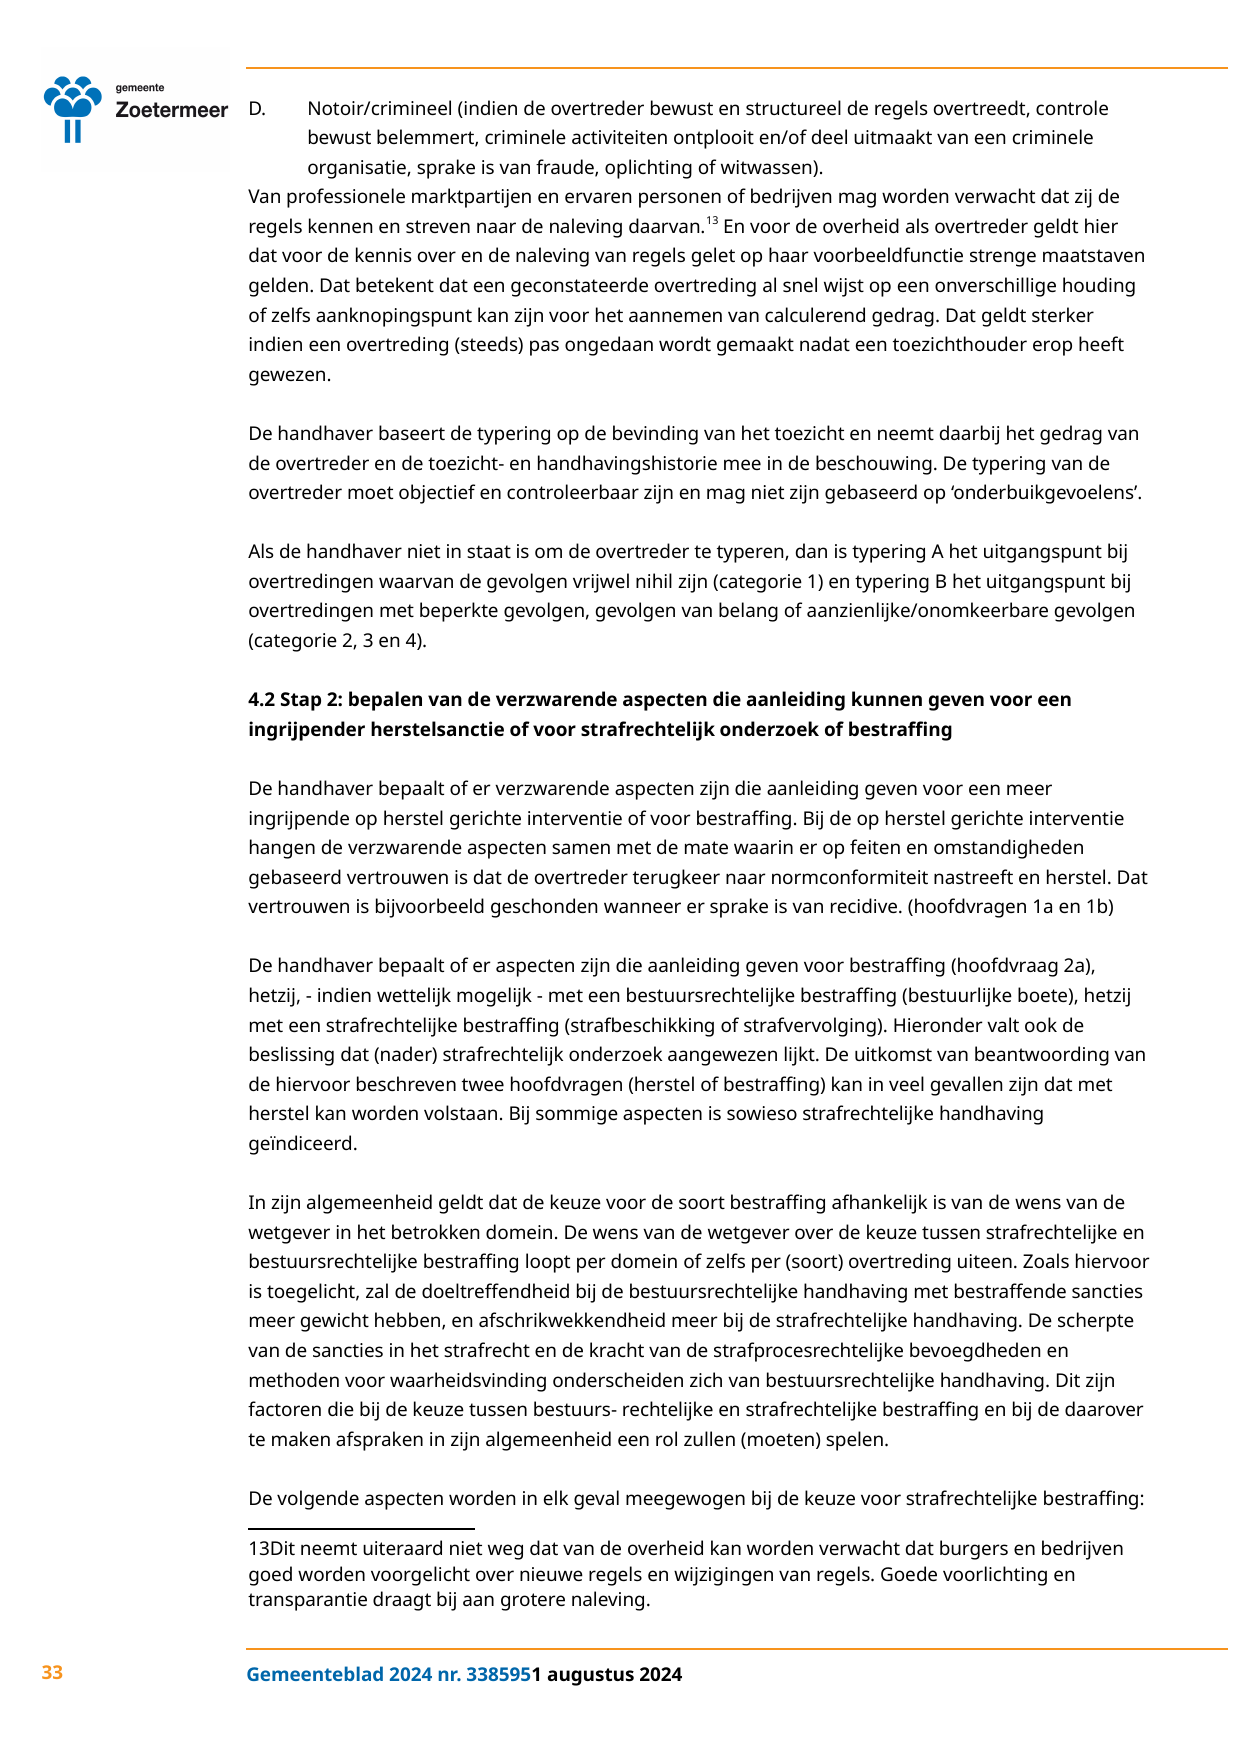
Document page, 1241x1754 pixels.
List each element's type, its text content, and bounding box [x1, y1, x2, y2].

text De handhaver bepaalt of er aspecten zijn die aanleiding geven voor bestraffing (hoofdvraag 2a), hetzij, - indien wettelijk mogelijk - met een bestuursrechtelijke bestraffing (bestuurlijke boete), hetzij met een strafrechtelijke bestraffing (strafbeschikking of strafvervolging). Hieronder valt ook de beslissing dat (nader) strafrechtelijk onderzoek aangewezen lijkt. De uitkomst van beantwoording van de hiervoor beschreven twee hoofdvragen (herstel of bestraffing) kan in veel gevallen zijn dat met herstel kan worden volstaan. Bij sommige aspecten is sowieso strafrechtelijke handhaving geïndiceerd. [248, 953, 1152, 1156]
text De volgende aspecten worden in elk geval meegewogen bij de keuze voor strafrechtelijke bestraffing: [248, 1485, 1152, 1511]
text Van professionele marktpartijen en ervaren personen of bedrijven mag worden verwacht dat zij de regels kennen en streven naar de naleving daarvan. En voor de overheid als overtreder geldt hier dat voor de kennis over en de naleving van regels gelet op haar voorbeeldfunctie strenge maatstaven gelden. Dat betekent dat een geconstateerde overtreding al snel wijst op een onverschillige houding of zelfs aanknopingspunt kan zijn voor het aannemen van calculerend gedrag. Dat geldt sterker indien een overtreding (steeds) pas ongedaan wordt gemaakt nadat een toezichthouder erop heeft gewezen. [248, 183, 1152, 387]
text De handhaver baseert de typering op de bevinding van het toezicht en neemt daarbij het gedrag van de overtreder en de toezicht- en handhavingshistorie mee in de beschouwing. De typering van de overtreder moet objectief en controleerbaar zijn en mag niet zijn gebaseerd op ‘onderbuikgevoelens’. [248, 420, 1152, 505]
picture [41, 47, 231, 172]
list Notoir/crimineel (indien de overtreder bewust en structureel de regels overtreedt, controle bewust belemmert, criminele activiteiten ontplooit en/of deel uitmaakt van een criminele organisatie, sprake is van fraude, oplichting of witwassen). [248, 95, 1152, 180]
text De handhaver bepaalt of er verzwarende aspecten zijn die aanleiding geven voor een meer ingrijpende op herstel gerichte interventie of voor bestraffing. Bij de op herstel gerichte interventie hangen de verzwarende aspecten samen met de mate waarin er op feiten en omstandigheden gebaseerd vertrouwen is dat de overtreder terugkeer naar normconformiteit nastreeft en herstel. Dat vertrouwen is bijvoorbeeld geschonden wanneer er sprake is van recidive. (hoofdvragen 1a en 1b) [248, 775, 1152, 919]
text Als de handhaver niet in staat is om de overtreder te typeren, dan is typering A het uitgangspunt bij overtredingen waarvan de gevolgen vrijwel nihil zijn (categorie 1) en typering B het uitgangspunt bij overtredingen met beperkte gevolgen, gevolgen van belang of aanzienlijke/onomkeerbare gevolgen (categorie 2, 3 en 4). [248, 538, 1152, 653]
text 4.2 Stap 2: bepalen van de verzwarende aspecten die aanleiding kunnen geven voor een ingrijpender herstelsanctie of voor strafrechtelijk onderzoek of bestraffing [248, 686, 1152, 742]
text Dit neemt uiteraard niet weg dat van de overheid kan worden verwacht dat burgers en bedrijven goed worden voorgelicht over nieuwe regels en wijzigingen van regels. Goede voorlichting en transparantie draagt bij aan grotere naleving. [248, 1535, 1152, 1612]
text In zijn algemeenheid geldt dat de keuze voor de soort bestraffing afhankelijk is van de wens van de wetgever in het betrokken domein. De wens van de wetgever over de keuze tussen strafrechtelijke en bestuursrechtelijke bestraffing loopt per domein of zelfs per (soort) overtreding uiteen. Zoals hiervoor is toegelicht, zal de doeltreffendheid bij de bestuursrechtelijke handhaving met bestraffende sancties meer gewicht hebben, en afschrikwekkendheid meer bij de strafrechtelijke handhaving. De scherpte van de sancties in het strafrecht en de kracht van de strafprocesrechtelijke bevoegdheden en methoden voor waarheidsvinding onderscheiden zich van bestuursrechtelijke handhaving. Dit zijn factoren die bij de keuze tussen bestuurs- rechtelijke en strafrechtelijke bestraffing en bij de daarover te maken afspraken in zijn algemeenheid een rol zullen (moeten) spelen. [248, 1189, 1152, 1452]
